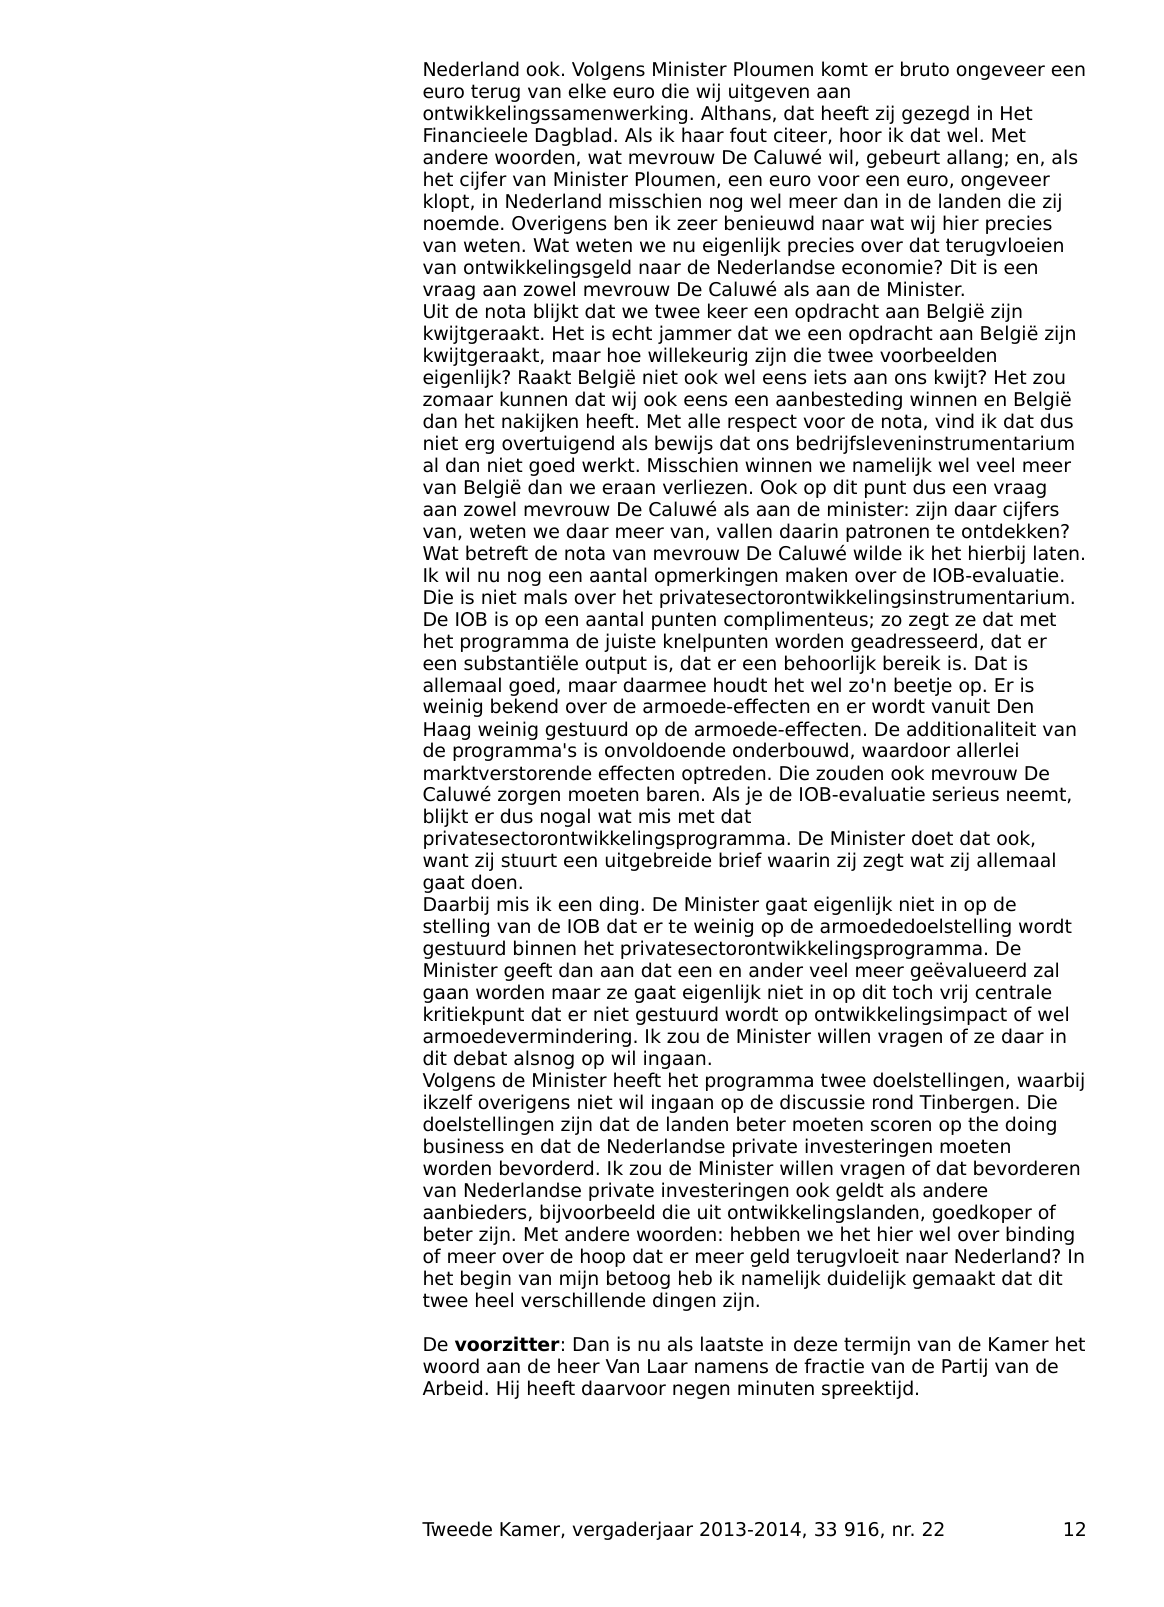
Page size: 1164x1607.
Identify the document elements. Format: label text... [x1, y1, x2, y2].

text Nederland ook. Volgens Minister Ploumen komt er bruto ongeveer een euro terug van elke euro die wij uitgeven aan ontwikkelingssamenwerking. Althans, dat heeft zij gezegd in Het Financieele Dagblad. Als ik haar fout citeer, hoor ik dat wel. Met andere woorden, wat mevrouw De Caluwé wil, gebeurt allang; en, als het cijfer van Minister Ploumen, een euro voor een euro, ongeveer klopt, in Nederland misschien nog wel meer dan in de landen die zij noemde. Overigens ben ik zeer benieuwd naar wat wij hier precies van weten. Wat weten we nu eigenlijk precies over dat terugvloeien van ontwikkelingsgeld naar de Nederlandse economie? Dit is een vraag aan zowel mevrouw De Caluwé als aan de Minister. [422, 59, 1087, 301]
text Daarbij mis ik een ding. De Minister gaat eigenlijk niet in op de stelling van de IOB dat er te weinig op de armoededoelstelling wordt gestuurd binnen het privatesectorontwikkelingsprogramma. De Minister geeft dan aan dat een en ander veel meer geëvalueerd zal gaan worden maar ze gaat eigenlijk niet in op dit toch vrij centrale kritiekpunt dat er niet gestuurd wordt op ontwikkelingsimpact of wel armoedevermindering. Ik zou de Minister willen vragen of ze daar in dit debat alsnog op wil ingaan. [422, 894, 1087, 1070]
text Wat betreft de nota van mevrouw De Caluwé wilde ik het hierbij laten. Ik wil nu nog een aantal opmerkingen maken over de IOB-evaluatie. Die is niet mals over het privatesectorontwikkelingsinstrumentarium. De IOB is op een aantal punten complimenteus; zo zegt ze dat met het programma de juiste knelpunten worden geadresseerd, dat er een substantiële output is, dat er een behoorlijk bereik is. Dat is allemaal goed, maar daarmee houdt het wel zo'n beetje op. Er is weinig bekend over de armoede-effecten en er wordt vanuit Den Haag weinig gestuurd op de armoede-effecten. De additionaliteit van de programma's is onvoldoende onderbouwd, waardoor allerlei marktverstorende effecten optreden. Die zouden ook mevrouw De Caluwé zorgen moeten baren. Als je de IOB-evaluatie serieus neemt, blijkt er dus nogal wat mis met dat privatesectorontwikkelingsprogramma. De Minister doet dat ook, want zij stuurt een uitgebreide brief waarin zij zegt wat zij allemaal gaat doen. [422, 543, 1087, 894]
text De voorzitter: Dan is nu als laatste in deze termijn van de Kamer het woord aan de heer Van Laar namens de fractie van de Partij van de Arbeid. Hij heeft daarvoor negen minuten spreektijd. [422, 1334, 1087, 1400]
text Volgens de Minister heeft het programma twee doelstellingen, waarbij ikzelf overigens niet wil ingaan op de discussie rond Tinbergen. Die doelstellingen zijn dat de landen beter moeten scoren op the doing business en dat de Nederlandse private investeringen moeten worden bevorderd. Ik zou de Minister willen vragen of dat bevorderen van Nederlandse private investeringen ook geldt als andere aanbieders, bijvoorbeeld die uit ontwikkelingslanden, goedkoper of beter zijn. Met andere woorden: hebben we het hier wel over binding of meer over de hoop dat er meer geld terugvloeit naar Nederland? In het begin van mijn betoog heb ik namelijk duidelijk gemaakt dat dit twee heel verschillende dingen zijn. [422, 1070, 1087, 1312]
text Uit de nota blijkt dat we twee keer een opdracht aan België zijn kwijtgeraakt. Het is echt jammer dat we een opdracht aan België zijn kwijtgeraakt, maar hoe willekeurig zijn die twee voorbeelden eigenlijk? Raakt België niet ook wel eens iets aan ons kwijt? Het zou zomaar kunnen dat wij ook eens een aanbesteding winnen en België dan het nakijken heeft. Met alle respect voor de nota, vind ik dat dus niet erg overtuigend als bewijs dat ons bedrijfsleveninstrumentarium al dan niet goed werkt. Misschien winnen we namelijk wel veel meer van België dan we eraan verliezen. Ook op dit punt dus een vraag aan zowel mevrouw De Caluwé als aan de minister: zijn daar cijfers van, weten we daar meer van, vallen daarin patronen te ontdekken? [422, 301, 1087, 543]
